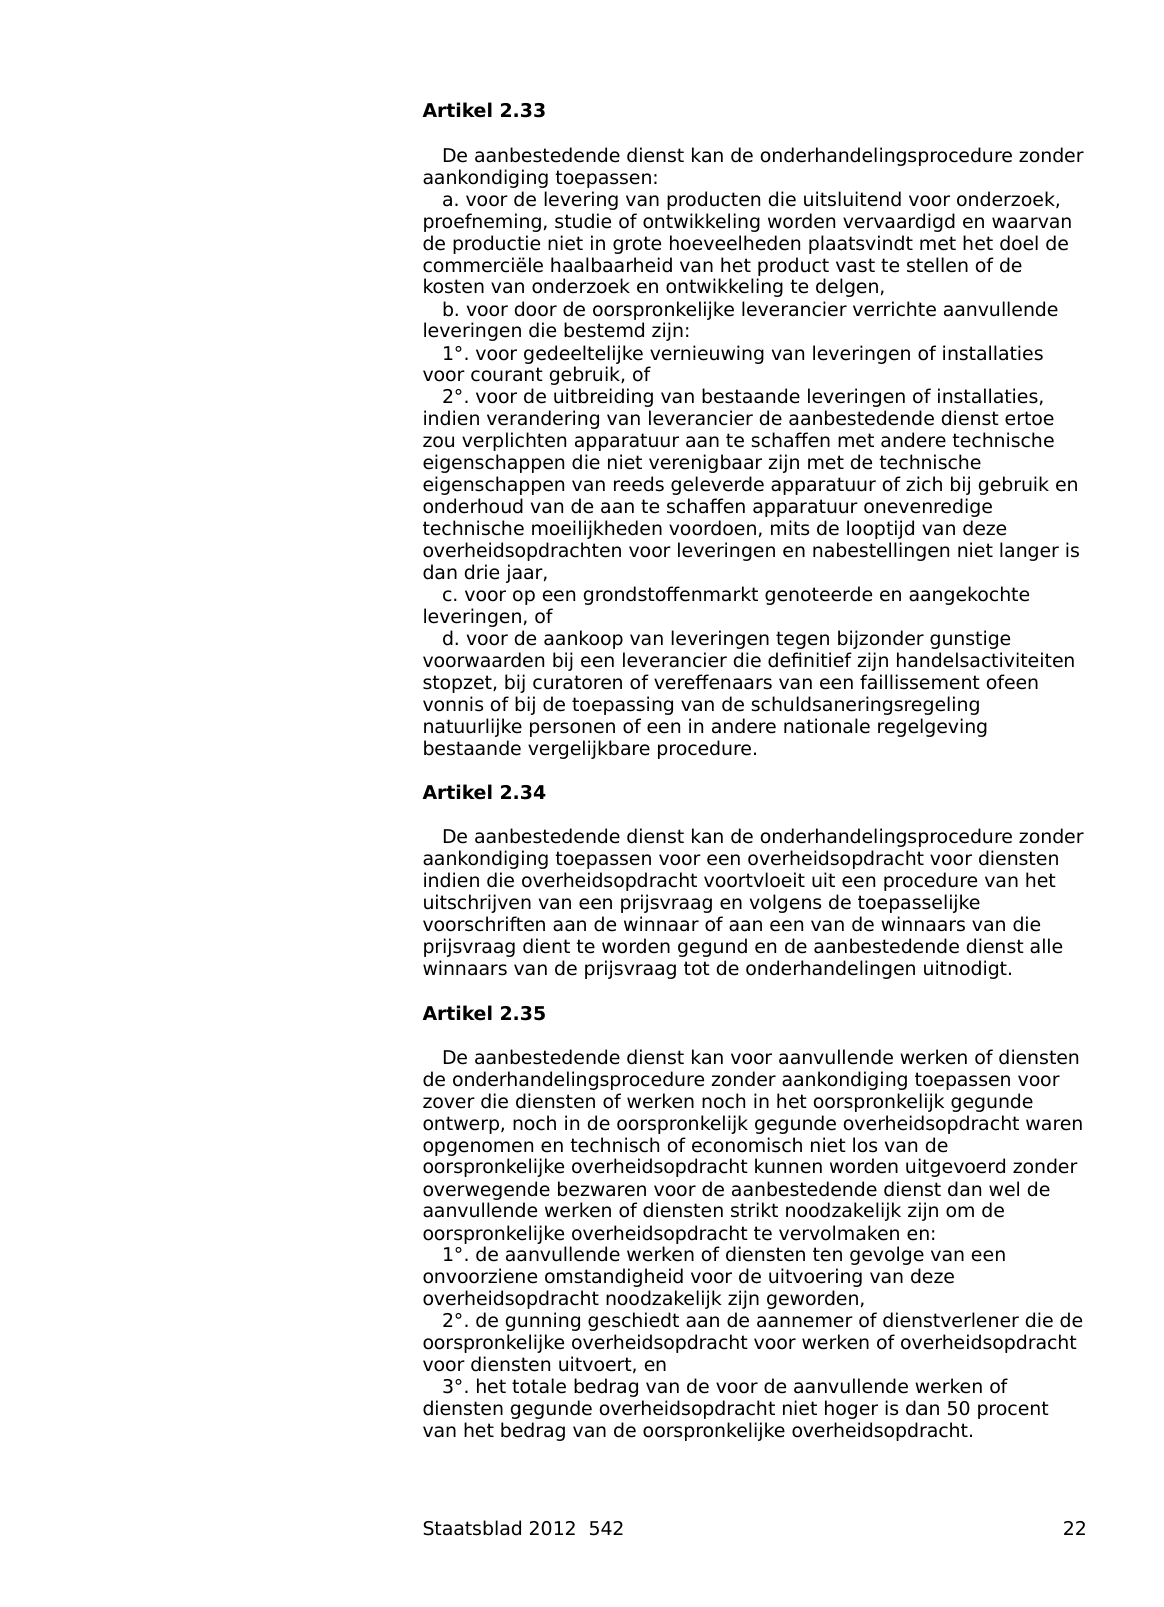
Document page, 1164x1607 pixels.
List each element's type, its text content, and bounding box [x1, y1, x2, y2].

text 2°. voor de uitbreiding van bestaande leveringen of installaties, indien verandering van leverancier de aanbestedende dienst ertoe zou verplichten apparatuur aan te schaffen met andere technische eigenschappen die niet verenigbaar zijn met de technische eigenschappen van reeds geleverde apparatuur of zich bij gebruik en onderhoud van de aan te schaffen apparatuur onevenredige technische moeilijkheden voordoen, mits de looptijd van deze overheidsopdrachten voor leveringen en nabestellingen niet langer is dan drie jaar, [422, 386, 1087, 584]
text 1°. voor gedeeltelijke vernieuwing van leveringen of installaties voor courant gebruik, of [422, 342, 1087, 386]
text 2°. de gunning geschiedt aan de aannemer of dienstverlener die de oorspronkelijke overheidsopdracht voor werken of overheidsopdracht voor diensten uitvoert, en [422, 1310, 1087, 1376]
text c. voor op een grondstoffenmarkt genoteerde en aangekochte leveringen, of [422, 584, 1087, 628]
text a. voor de levering van producten die uitsluitend voor onderzoek, proefneming, studie of ontwikkeling worden vervaardigd en waarvan de productie niet in grote hoeveelheden plaatsvindt met het doel de commerciële haalbaarheid van het product vast te stellen of de kosten van onderzoek en ontwikkeling te delgen, [422, 188, 1087, 298]
text De aanbestedende dienst kan voor aanvullende werken of diensten de onderhandelingsprocedure zonder aankondiging toepassen voor zover die diensten of werken noch in het oorspronkelijk gegunde ontwerp, noch in de oorspronkelijk gegunde overheidsopdracht waren opgenomen en technisch of economisch niet los van de oorspronkelijke overheidsopdracht kunnen worden uitgevoerd zonder overwegende bezwaren voor de aanbestedende dienst dan wel de aanvullende werken of diensten strikt noodzakelijk zijn om de oorspronkelijke overheidsopdracht te vervolmaken en: [422, 1047, 1087, 1244]
subtitle Artikel 2.33 [422, 100, 1087, 122]
text 1°. de aanvullende werken of diensten ten gevolge van een onvoorziene omstandigheid voor de uitvoering van deze overheidsopdracht noodzakelijk zijn geworden, [422, 1244, 1087, 1310]
text De aanbestedende dienst kan de onderhandelingsprocedure zonder aankondiging toepassen voor een overheidsopdracht voor diensten indien die overheidsopdracht voortvloeit uit een procedure van het uitschrijven van een prijsvraag en volgens de toepasselijke voorschriften aan de winnaar of aan een van de winnaars van die prijsvraag dient te worden gegund en de aanbestedende dienst alle winnaars van de prijsvraag tot de onderhandelingen uitnodigt. [422, 826, 1087, 980]
text De aanbestedende dienst kan de onderhandelingsprocedure zonder aankondiging toepassen: [422, 144, 1087, 188]
text d. voor de aankoop van leveringen tegen bijzonder gunstige voorwaarden bij een leverancier die definitief zijn handelsactiviteiten stopzet, bij curatoren of vereffenaars van een faillissement ofeen vonnis of bij de toepassing van de schuldsaneringsregeling natuurlijke personen of een in andere nationale regelgeving bestaande vergelijkbare procedure. [422, 628, 1087, 760]
subtitle Artikel 2.34 [422, 782, 1087, 804]
text 3°. het totale bedrag van de voor de aanvullende werken of diensten gegunde overheidsopdracht niet hoger is dan 50 procent van het bedrag van de oorspronkelijke overheidsopdracht. [422, 1376, 1087, 1442]
subtitle Artikel 2.35 [422, 1002, 1087, 1024]
text b. voor door de oorspronkelijke leverancier verrichte aanvullende leveringen die bestemd zijn: [422, 298, 1087, 342]
